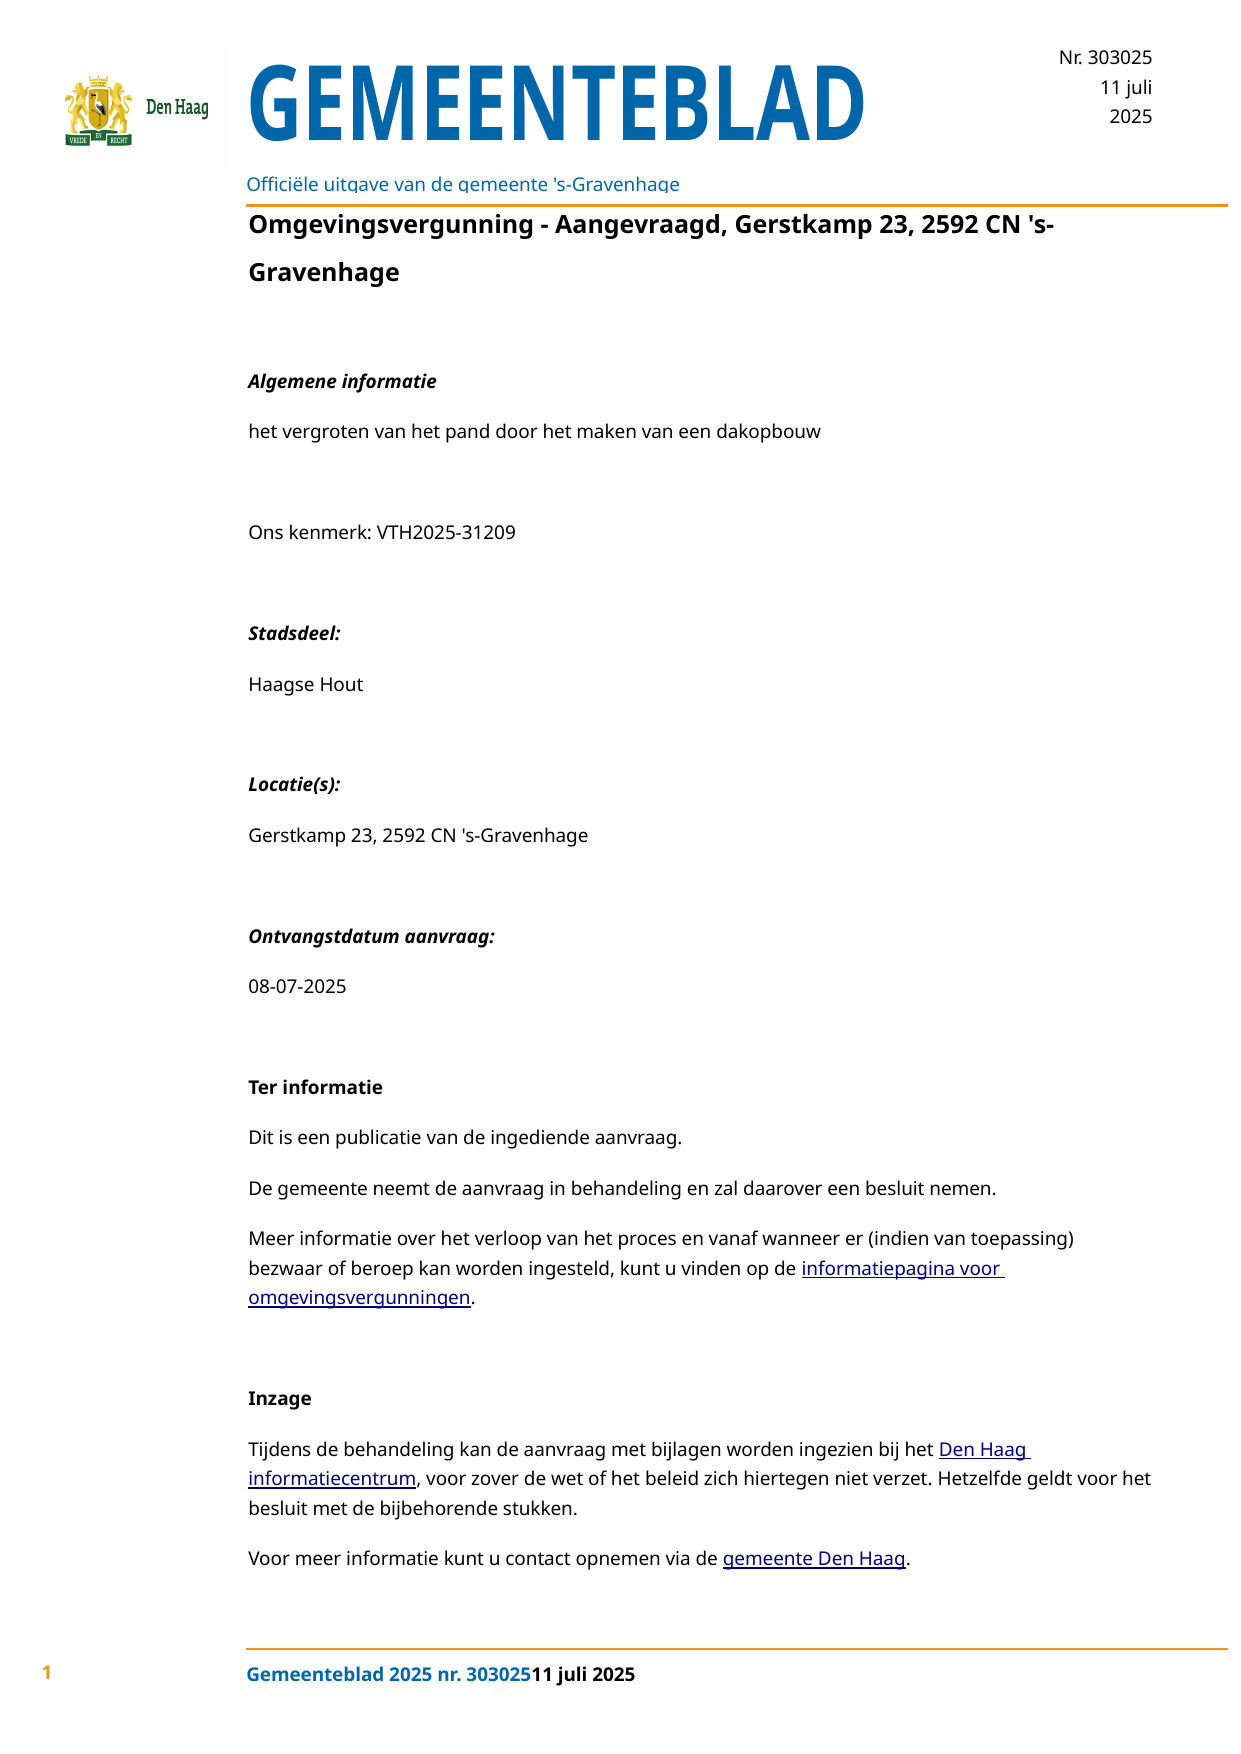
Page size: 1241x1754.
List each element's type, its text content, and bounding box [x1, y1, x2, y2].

text De gemeente neemt de aanvraag in behandeling en zal daarover een besluit nemen. [248, 1175, 1152, 1201]
text Meer informatie over het verloop van het proces en vanaf wanneer er (indien van toepassing) bezwaar of beroep kan worden ingesteld, kunt u vinden op de informatiepagina voor omgevingsvergunningen. [248, 1225, 1152, 1310]
picture [41, 47, 231, 172]
text Dit is een publicatie van de ingediende aanvraag. [248, 1124, 1152, 1150]
text Ter informatie [248, 1074, 1152, 1100]
text Stadsdeel: [248, 620, 1152, 646]
text Ons kenmerk: VTH2025-31209 [248, 519, 1152, 545]
text Gerstkamp 23, 2592 CN 's-Gravenhage [248, 822, 1152, 848]
text Haagse Hout [248, 671, 1152, 697]
text het vergroten van het pand door het maken van een dakopbouw [248, 419, 1152, 444]
text Ontvangstdatum aanvraag: [248, 923, 1152, 949]
text Locatie(s): [248, 772, 1152, 797]
text Tijdens de behandeling kan de aanvraag met bijlagen worden ingezien bij het Den Haag informatiecentrum, voor zover de wet of het beleid zich hiertegen niet verzet. Hetzelfde geldt voor het besluit met de bijbehorende stukken. [248, 1436, 1152, 1521]
text Omgevingsvergunning - Aangevraagd, Gerstkamp 23, 2592 CN 's-Gravenhage [248, 207, 1152, 288]
text 08-07-2025 [248, 973, 1152, 999]
text Inzage [248, 1385, 1152, 1411]
text Algemene informatie [248, 368, 1152, 394]
text Voor meer informatie kunt u contact opnemen via de gemeente Den Haag. [248, 1545, 1152, 1571]
